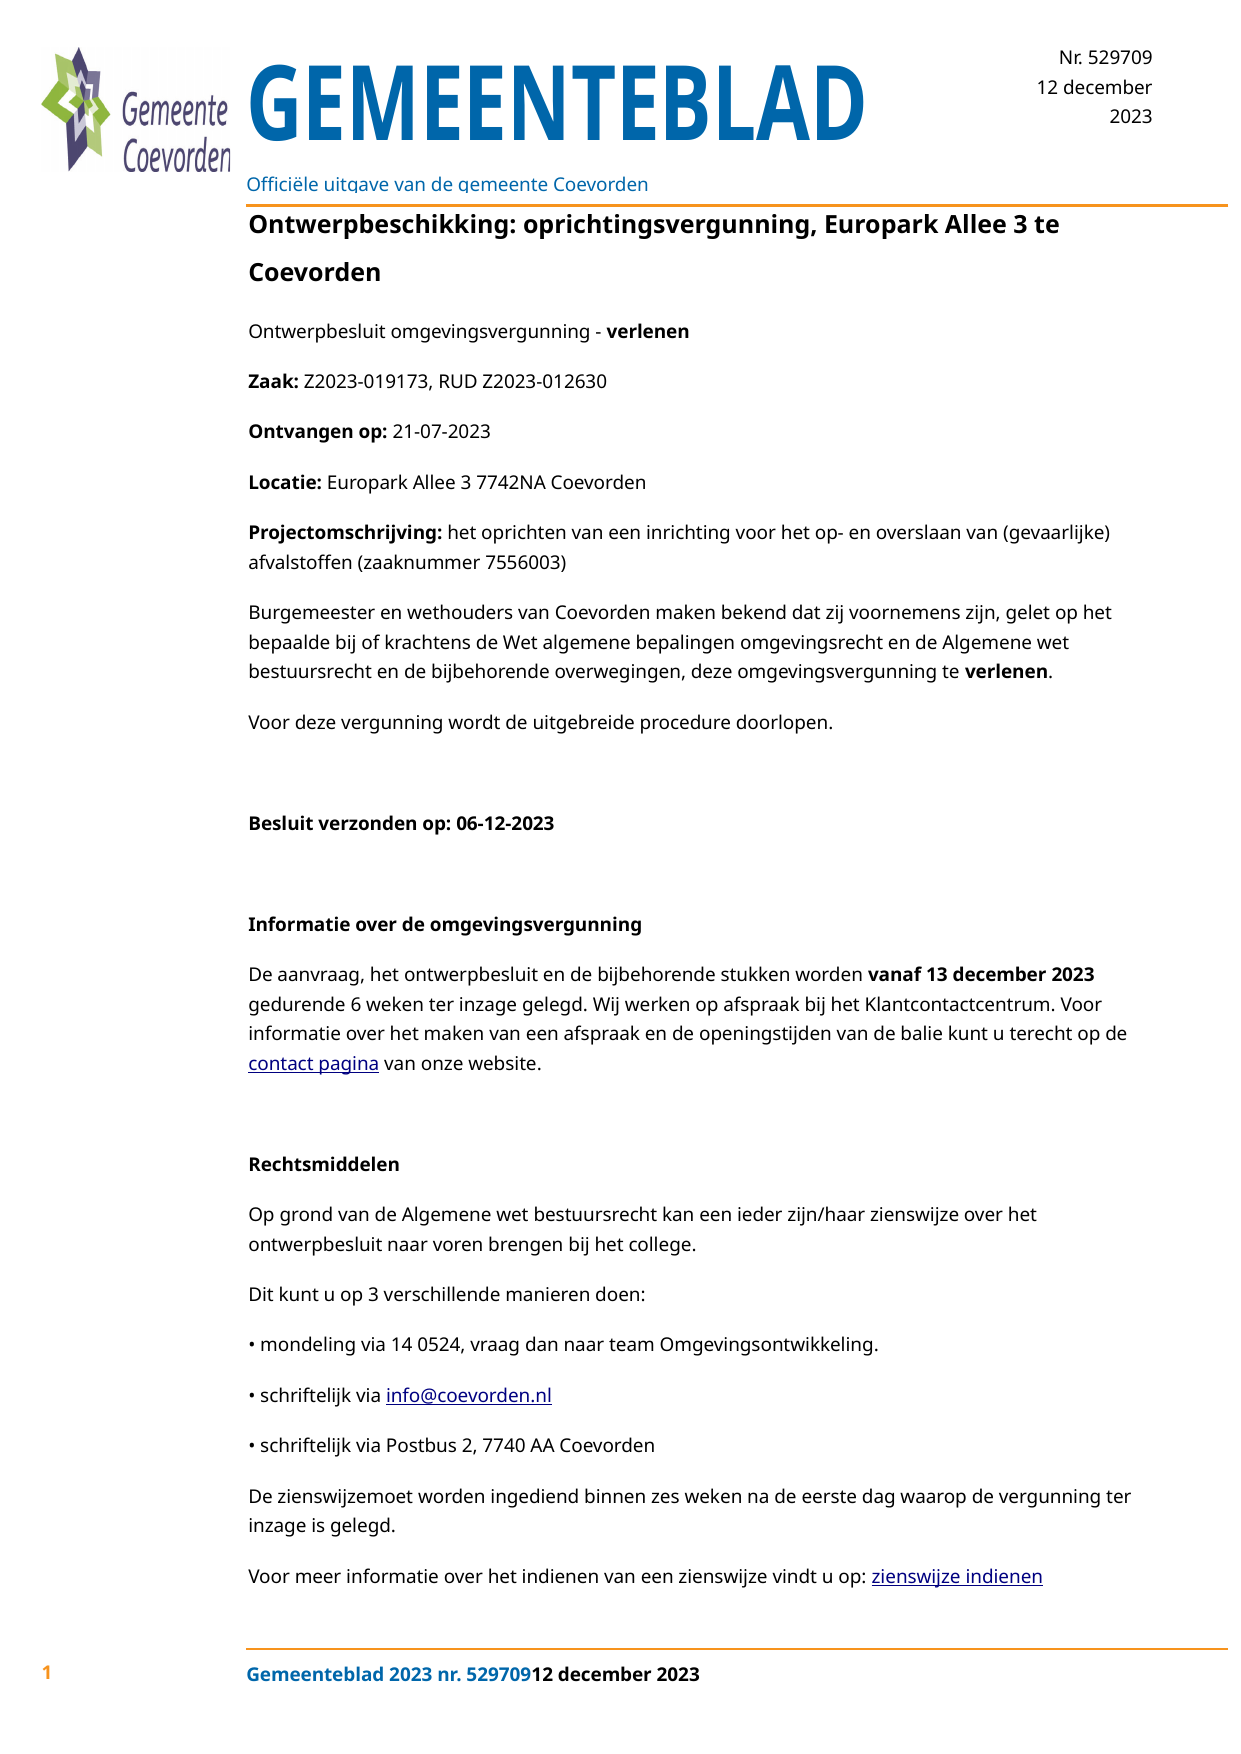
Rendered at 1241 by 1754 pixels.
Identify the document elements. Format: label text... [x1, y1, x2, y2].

text Ontvangen op: 21-07-2023 [248, 419, 1152, 444]
text De zienswijzemoet worden ingediend binnen zes weken na de eerste dag waarop de vergunning ter inzage is gelegd. [248, 1483, 1152, 1538]
text Ontwerpbeschikking: oprichtingsvergunning, Europark Allee 3 te Coevorden [248, 207, 1152, 288]
text • mondeling via 14 0524, vraag dan naar team Omgevingsontwikkeling. [248, 1332, 1152, 1357]
text Burgemeester en wethouders van Coevorden maken bekend dat zij voornemens zijn, gelet op het bepaalde bij of krachtens de Wet algemene bepalingen omgevingsrecht en de Algemene wet bestuursrecht en de bijbehorende overwegingen, deze omgevingsvergunning te verlenen. [248, 599, 1152, 684]
text Dit kunt u op 3 verschillende manieren doen: [248, 1281, 1152, 1307]
text Voor deze vergunning wordt de uitgebreide procedure doorlopen. [248, 709, 1152, 735]
text • schriftelijk via Postbus 2, 7740 AA Coevorden [248, 1432, 1152, 1458]
text Locatie: Europark Allee 3 7742NA Coevorden [248, 469, 1152, 495]
text Voor meer informatie over het indienen van een zienswijze vindt u op: zienswijze indienen [248, 1563, 1152, 1589]
text Ontwerpbesluit omgevingsvergunning - verlenen [248, 318, 1152, 344]
text Zaak: Z2023-019173, RUD Z2023-012630 [248, 368, 1152, 394]
text Op grond van de Algemene wet bestuursrecht kan een ieder zijn/haar zienswijze over het ontwerpbesluit naar voren brengen bij het college. [248, 1201, 1152, 1257]
text De aanvraag, het ontwerpbesluit en de bijbehorende stukken worden vanaf 13 december 2023 gedurende 6 weken ter inzage gelegd. Wij werken op afspraak bij het Klantcontactcentrum. Voor informatie over het maken van een afspraak en de openingstijden van de balie kunt u terecht op de contact pagina van onze website. [248, 961, 1152, 1076]
text Besluit verzonden op: 06-12-2023 [248, 810, 1152, 836]
text Rechtsmiddelen [248, 1151, 1152, 1177]
picture [41, 47, 231, 172]
text Projectomschrijving: het oprichten van een inrichting voor het op- en overslaan van (gevaarlijke) afvalstoffen (zaaknummer 7556003) [248, 519, 1152, 575]
text Informatie over de omgevingsvergunning [248, 911, 1152, 937]
text • schriftelijk via info@coevorden.nl [248, 1382, 1152, 1408]
